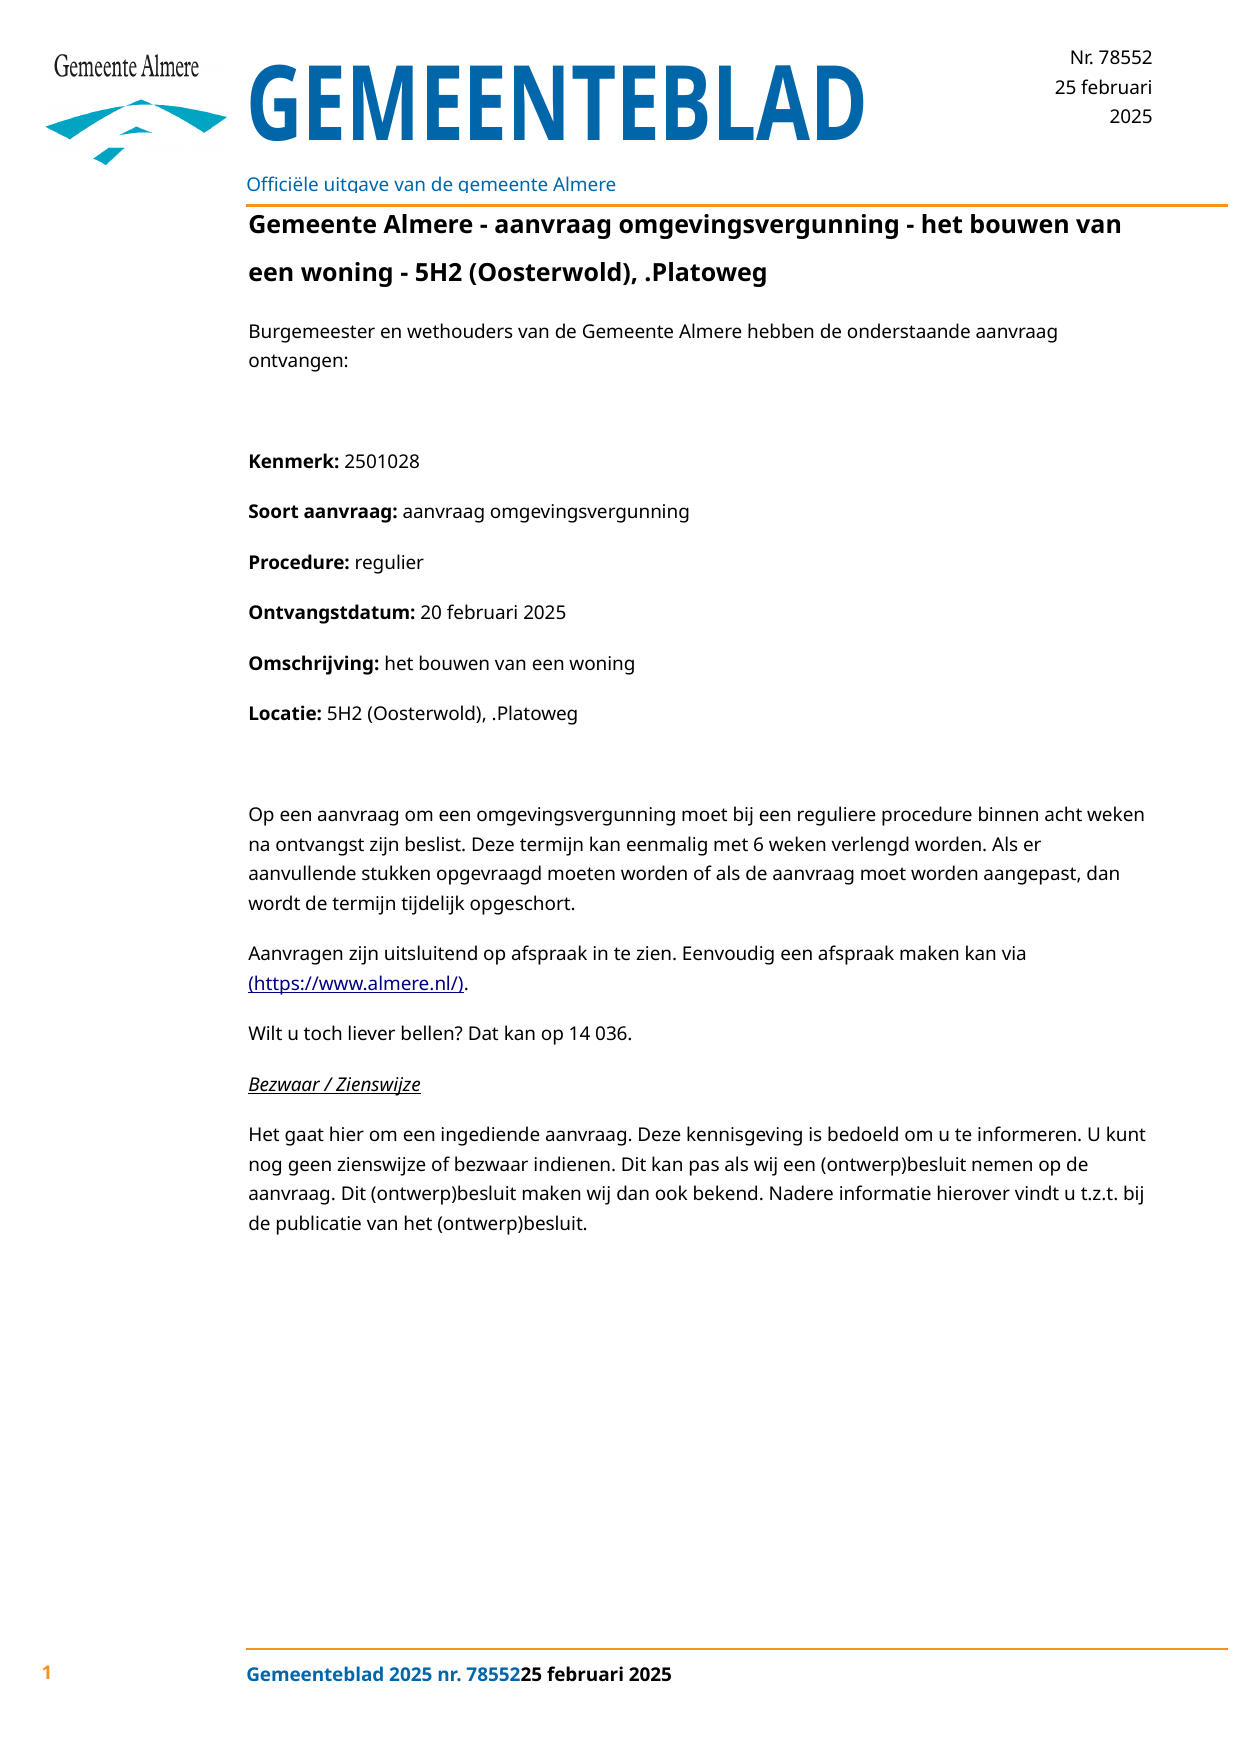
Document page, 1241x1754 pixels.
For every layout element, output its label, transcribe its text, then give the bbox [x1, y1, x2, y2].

text Het gaat hier om een ingediende aanvraag. Deze kennisgeving is bedoeld om u te informeren. U kunt nog geen zienswijze of bezwaar indienen. Dit kan pas als wij een (ontwerp)besluit nemen op de aanvraag. Dit (ontwerp)besluit maken wij dan ook bekend. Nadere informatie hierover vindt u t.z.t. bij de publicatie van het (ontwerp)besluit. [248, 1121, 1152, 1236]
text Aanvragen zijn uitsluitend op afspraak in te zien. Eenvoudig een afspraak maken kan via (https://www.almere.nl/). [248, 940, 1152, 996]
text Op een aanvraag om een omgevingsvergunning moet bij een reguliere procedure binnen acht weken na ontvangst zijn beslist. Deze termijn kan eenmalig met 6 weken verlengd worden. Als er aanvullende stukken opgevraagd moeten worden of als de aanvraag moet worden aangepast, dan wordt de termijn tijdelijk opgeschort. [248, 801, 1152, 916]
text Wilt u toch liever bellen? Dat kan op 14 036. [248, 1020, 1152, 1046]
text Procedure: regulier [248, 549, 1152, 575]
text Bezwaar / Zienswijze [248, 1071, 1152, 1097]
text Ontvangstdatum: 20 februari 2025 [248, 599, 1152, 625]
picture [41, 47, 231, 172]
text Burgemeester en wethouders van de Gemeente Almere hebben de onderstaande aanvraag ontvangen: [248, 318, 1152, 373]
text Soort aanvraag: aanvraag omgevingsvergunning [248, 499, 1152, 524]
text Gemeente Almere - aanvraag omgevingsvergunning - het bouwen van een woning - 5H2 (Oosterwold), .Platoweg [248, 207, 1152, 288]
text Omschrijving: het bouwen van een woning [248, 650, 1152, 676]
text Locatie: 5H2 (Oosterwold), .Platoweg [248, 700, 1152, 726]
text Kenmerk: 2501028 [248, 448, 1152, 474]
